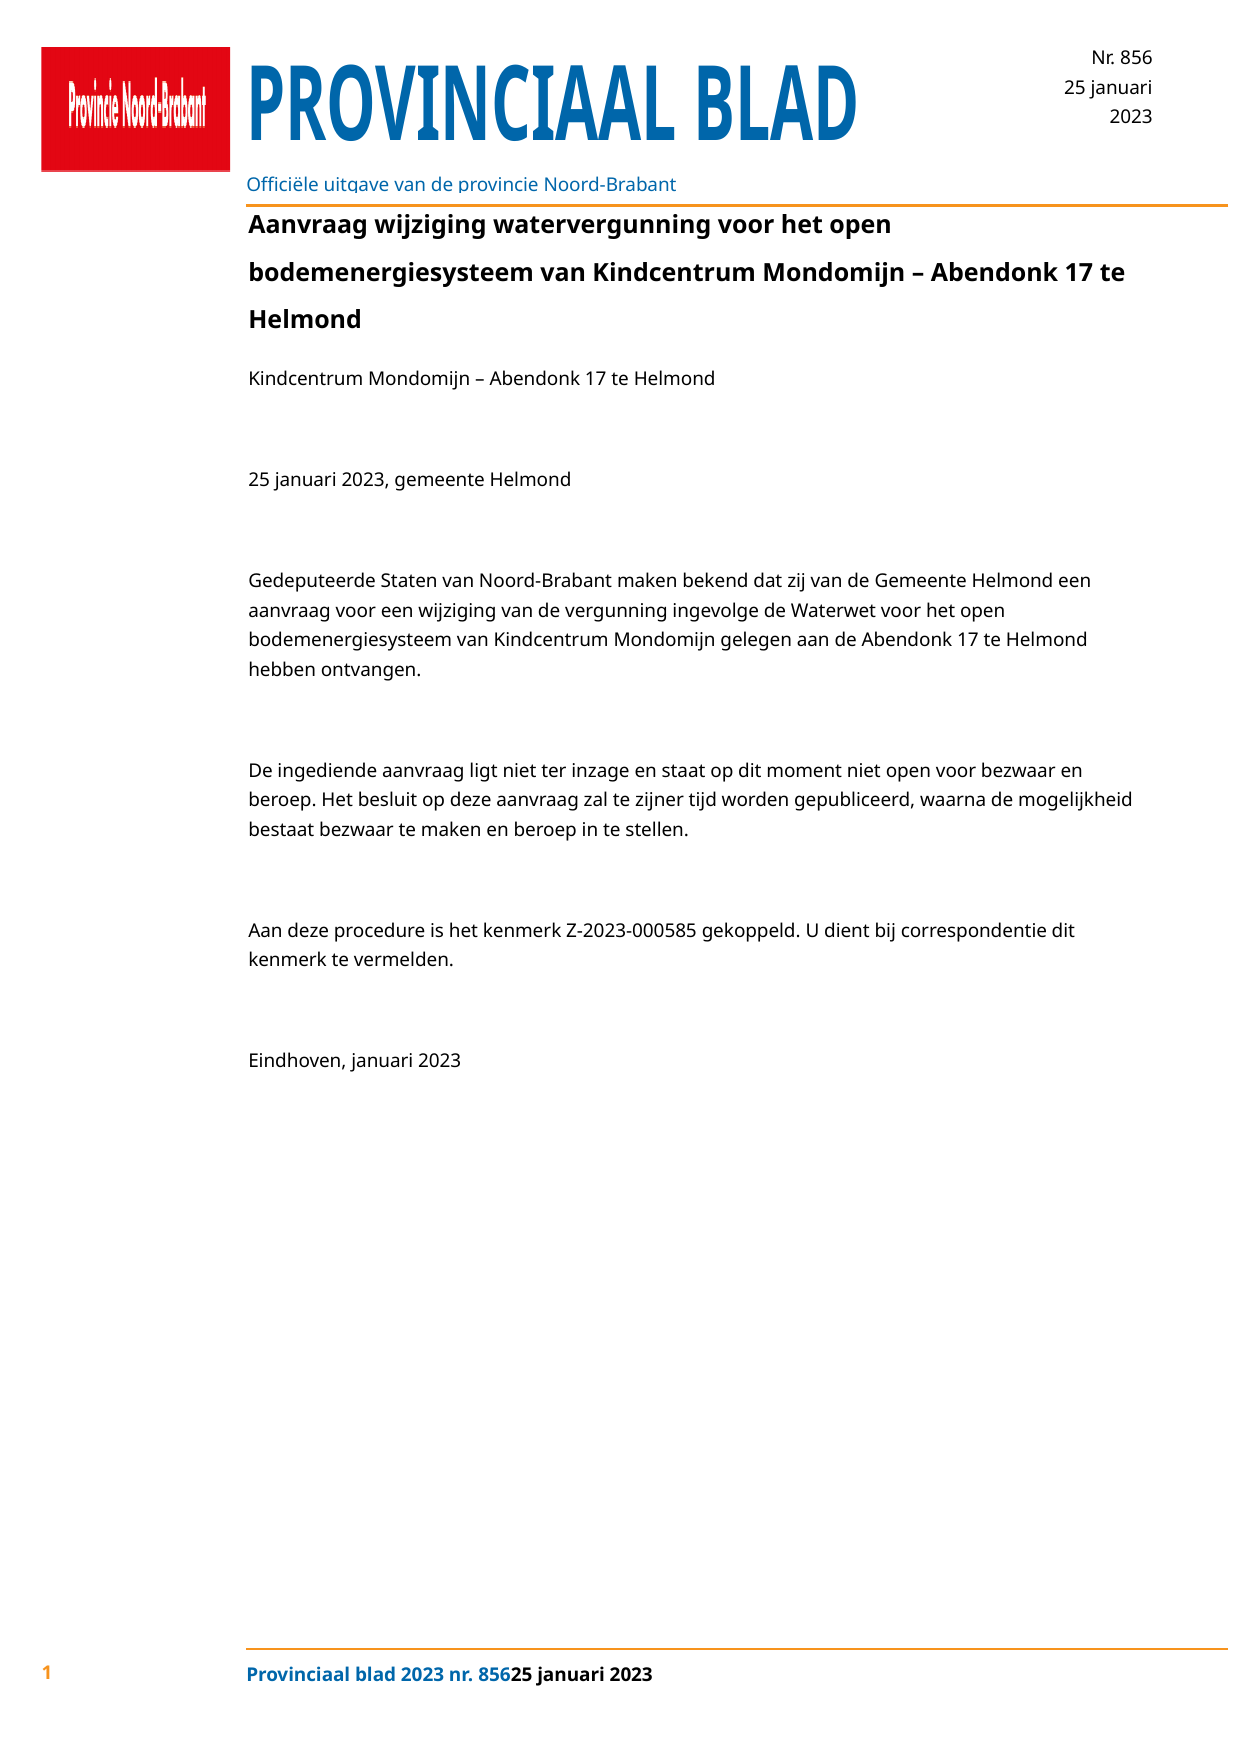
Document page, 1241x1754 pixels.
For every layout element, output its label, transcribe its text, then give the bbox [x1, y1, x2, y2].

text De ingediende aanvraag ligt niet ter inzage en staat op dit moment niet open voor bezwaar en beroep. Het besluit op deze aanvraag zal te zijner tijd worden gepubliceerd, waarna de mogelijkheid bestaat bezwaar te maken en beroep in te stellen. [248, 757, 1152, 842]
text 25 januari 2023, gemeente Helmond [248, 466, 1152, 492]
picture [41, 47, 231, 172]
text Aan deze procedure is het kenmerk Z-2023-000585 gekoppeld. U dient bij correspondentie dit kenmerk te vermelden. [248, 917, 1152, 972]
text Gedeputeerde Staten van Noord-Brabant maken bekend dat zij van de Gemeente Helmond een aanvraag voor een wijziging van de vergunning ingevolge de Waterwet voor het open bodemenergiesysteem van Kindcentrum Mondomijn gelegen aan de Abendonk 17 te Helmond hebben ontvangen. [248, 567, 1152, 682]
text Kindcentrum Mondomijn – Abendonk 17 te Helmond [248, 366, 1152, 391]
text Eindhoven, januari 2023 [248, 1047, 1152, 1073]
text Aanvraag wijziging watervergunning voor het open bodemenergiesysteem van Kindcentrum Mondomijn – Abendonk 17 te Helmond [248, 207, 1152, 336]
